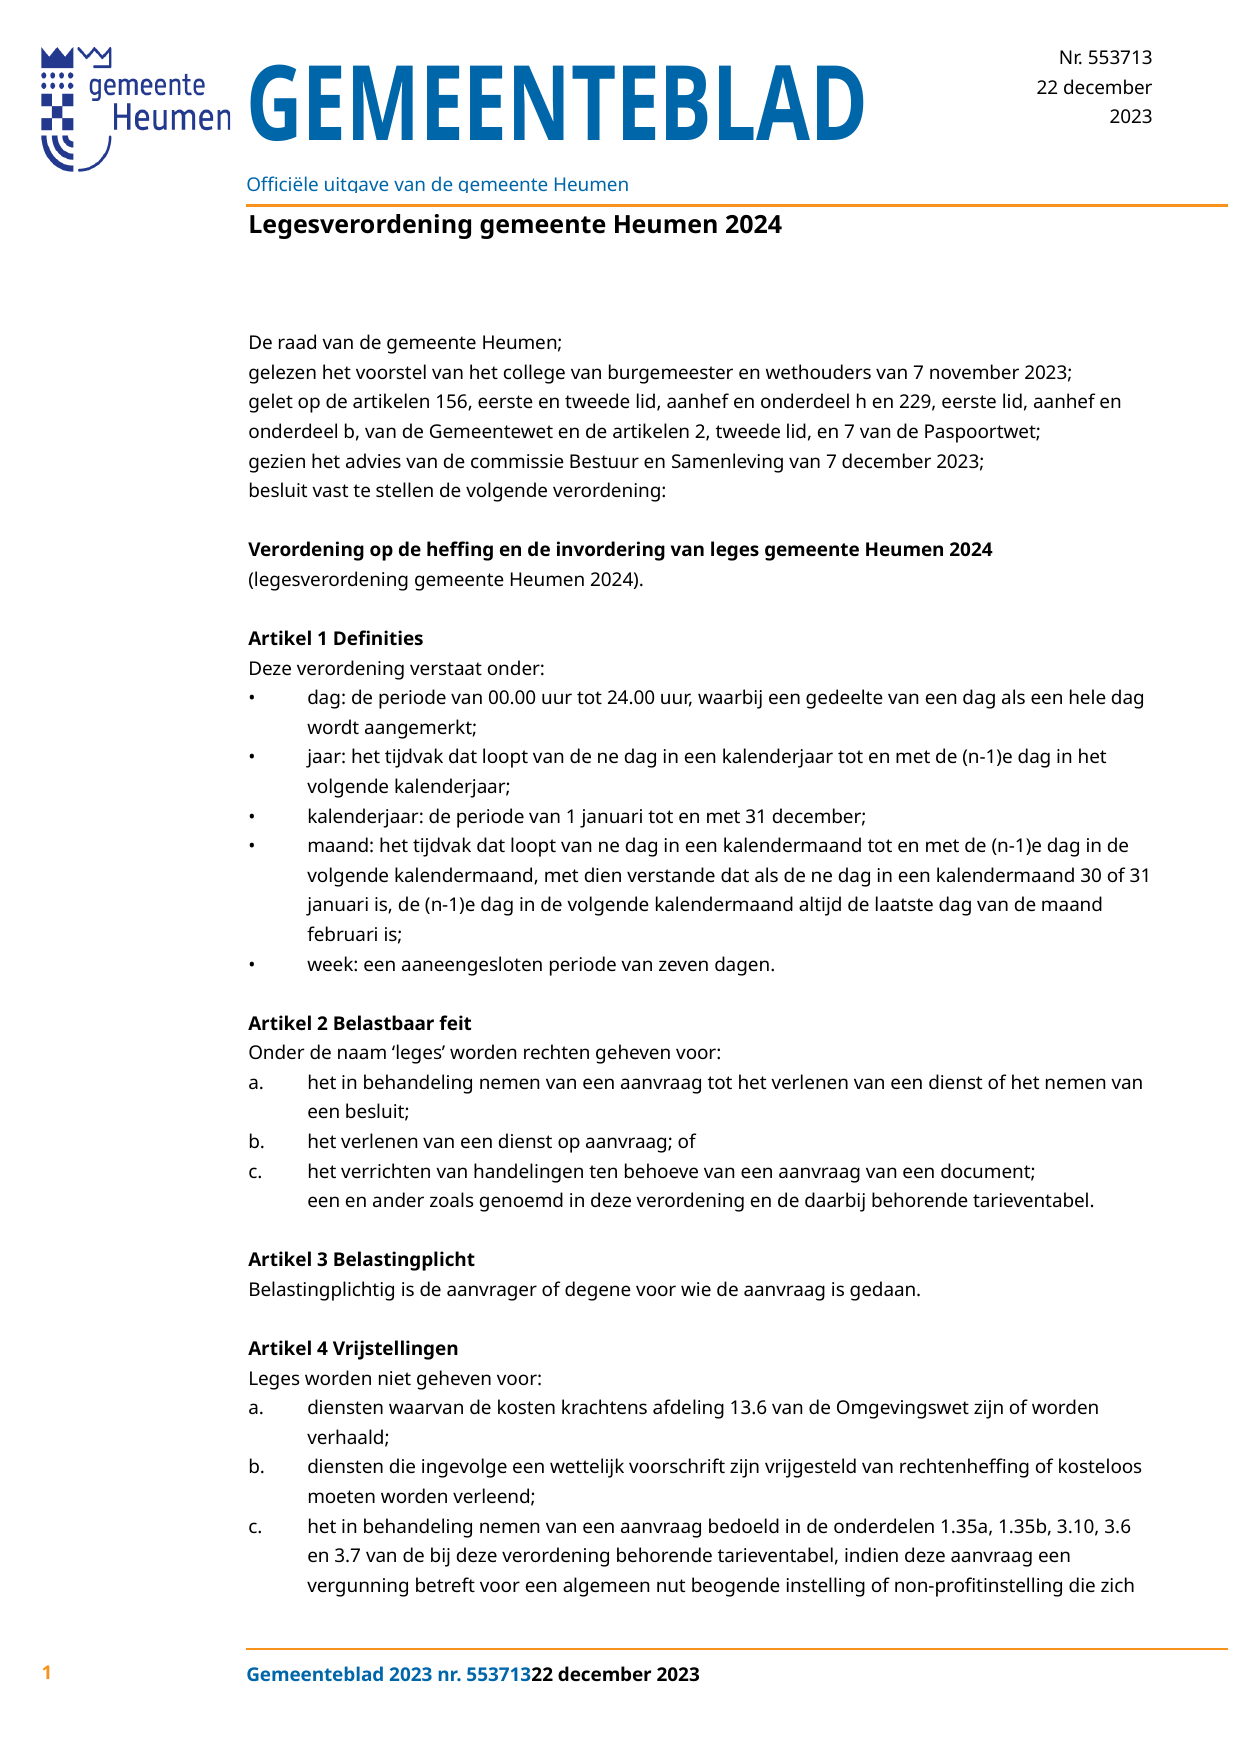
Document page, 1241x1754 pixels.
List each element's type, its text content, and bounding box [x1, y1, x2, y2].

text Artikel 2 Belastbaar feit [248, 1010, 1152, 1036]
text De raad van de gemeente Heumen; [248, 329, 1152, 355]
list het verrichten van handelingen ten behoeve van een aanvraag van een document; [248, 1158, 1152, 1183]
text gelet op de artikelen 156, eerste en tweede lid, aanhef en onderdeel h en 229, eerste lid, aanhef en [248, 389, 1152, 414]
list kalenderjaar: de periode van 1 januari tot en met 31 december; [248, 803, 1152, 828]
text gezien het advies van de commissie Bestuur en Samenleving van 7 december 2023; [248, 448, 1152, 473]
list het in behandeling nemen van een aanvraag bedoeld in de onderdelen 1.35a, 1.35b, 3.10, 3.6 en 3.7 van de bij deze verordening behorende tarieventabel, indien deze aanvraag een vergunning betreft voor een algemeen nut beogende instelling of non-profitinstelling die zich [248, 1513, 1152, 1598]
list diensten die ingevolge een wettelijk voorschrift zijn vrijgesteld van rechtenheffing of kosteloos moeten worden verleend; [248, 1454, 1152, 1509]
text besluit vast te stellen de volgende verordening: [248, 477, 1152, 503]
list dag: de periode van 00.00 uur tot 24.00 uur, waarbij een gedeelte van een dag als een hele dag wordt aangemerkt; [248, 684, 1152, 740]
text onderdeel b, van de Gemeentewet en de artikelen 2, tweede lid, en 7 van de Paspoortwet; [248, 418, 1152, 444]
list het in behandeling nemen van een aanvraag tot het verlenen van een dienst of het nemen van een besluit; [248, 1069, 1152, 1124]
text Artikel 4 Vrijstellingen [248, 1335, 1152, 1361]
text Legesverordening gemeente Heumen 2024 [248, 207, 1152, 241]
text (legesverordening gemeente Heumen 2024). [248, 566, 1152, 592]
text gelezen het voorstel van het college van burgemeester en wethouders van 7 november 2023; [248, 359, 1152, 385]
list een en ander zoals genoemd in deze verordening en de daarbij behorende tarieventabel. [248, 1187, 1152, 1213]
list jaar: het tijdvak dat loopt van de ne dag in een kalenderjaar tot en met de (n-1)e dag in het volgende kalenderjaar; [248, 744, 1152, 799]
picture [41, 47, 231, 172]
text Onder de naam ‘leges’ worden rechten geheven voor: [248, 1039, 1152, 1065]
text Belastingplichtig is de aanvrager of degene voor wie de aanvraag is gedaan. [248, 1276, 1152, 1302]
list diensten waarvan de kosten krachtens afdeling 13.6 van de Omgevingswet zijn of worden verhaald; [248, 1394, 1152, 1450]
list het verlenen van een dienst op aanvraag; of [248, 1128, 1152, 1154]
list week: een aaneengesloten periode van zeven dagen. [248, 951, 1152, 976]
text Deze verordening verstaat onder: [248, 655, 1152, 681]
text Leges worden niet geheven voor: [248, 1365, 1152, 1391]
text Artikel 3 Belastingplicht [248, 1247, 1152, 1272]
text Artikel 1 Definities [248, 625, 1152, 651]
text Verordening op de heffing en de invordering van leges gemeente Heumen 2024 [248, 537, 1152, 562]
list maand: het tijdvak dat loopt van ne dag in een kalendermaand tot en met de (n-1)e dag in de volgende kalendermaand, met dien verstande dat als de ne dag in een kalendermaand 30 of 31 januari is, de (n-1)e dag in de volgende kalendermaand altijd de laatste dag van de maand februari is; [248, 832, 1152, 947]
